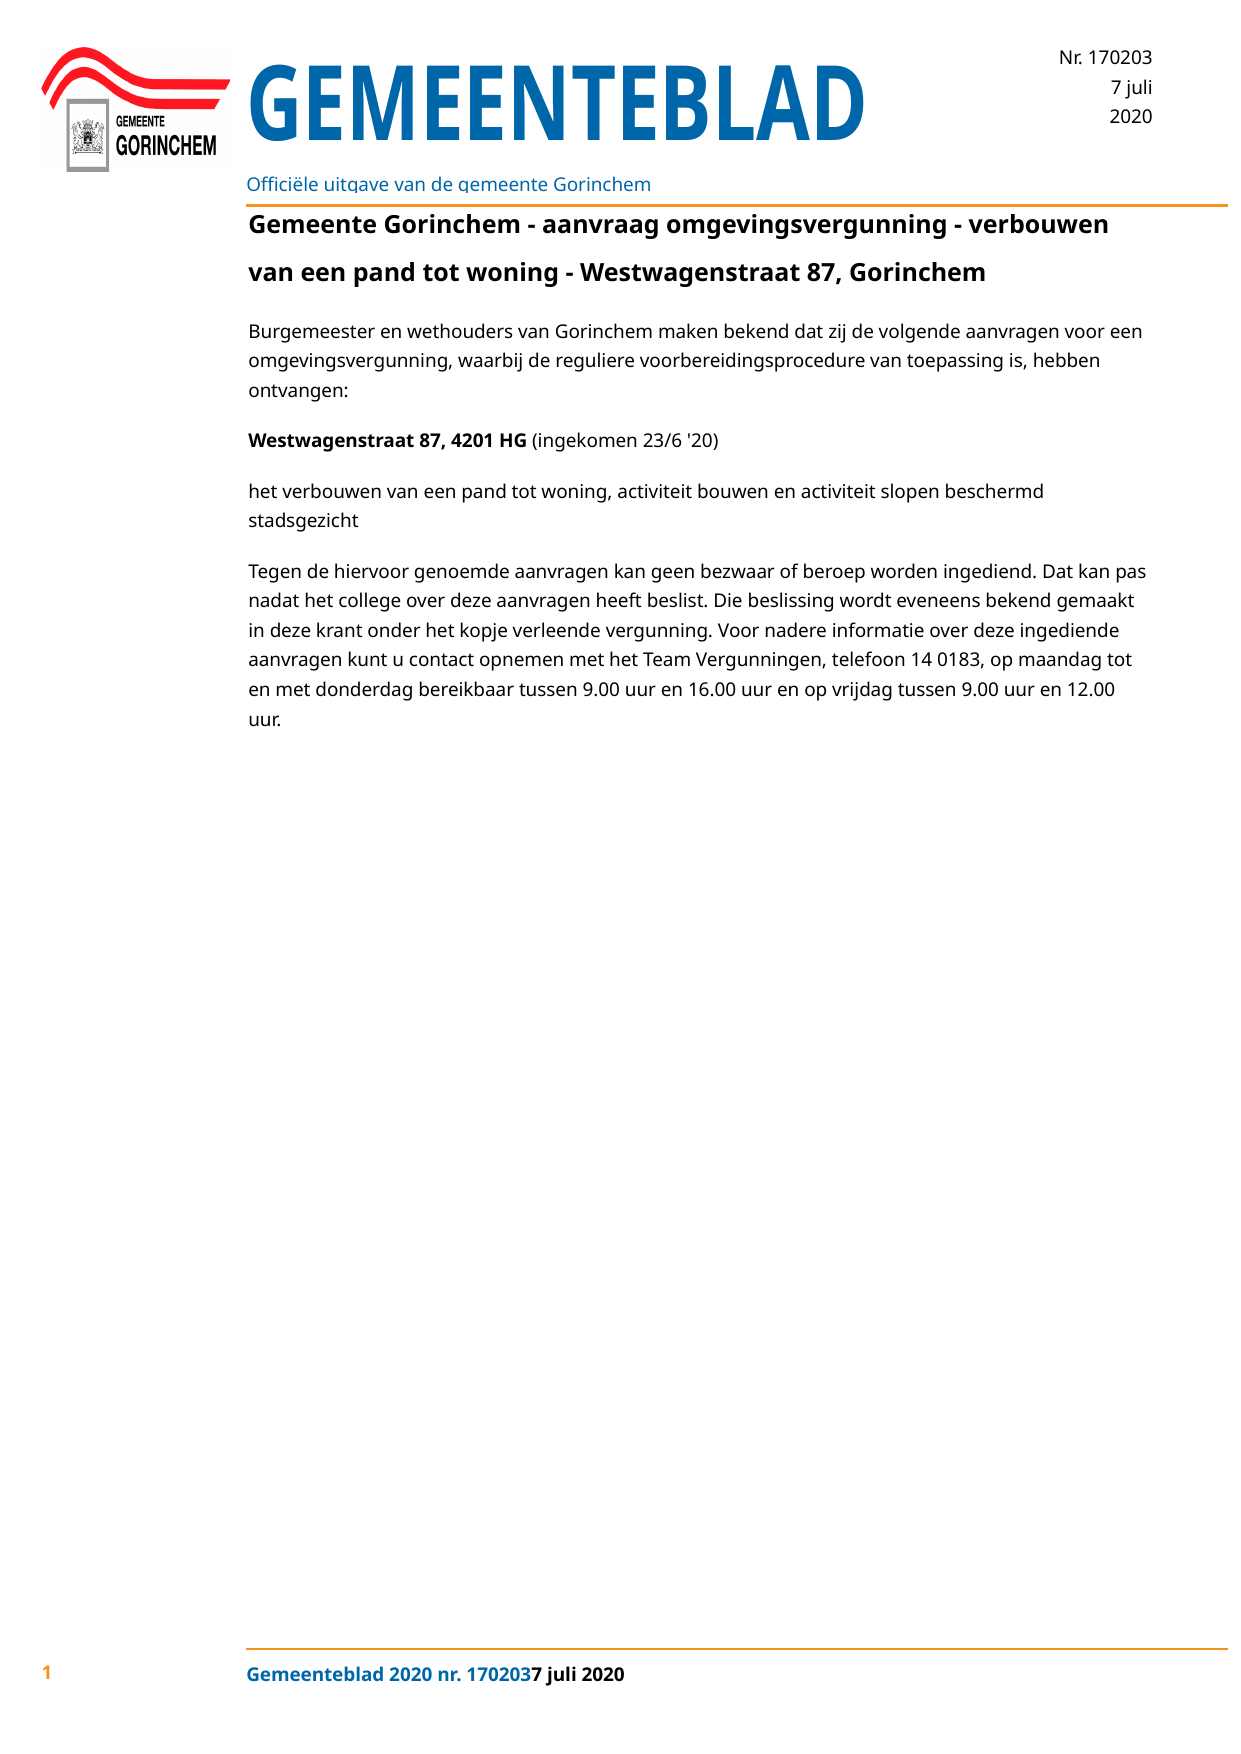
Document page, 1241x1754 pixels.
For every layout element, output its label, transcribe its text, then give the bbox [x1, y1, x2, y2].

text Burgemeester en wethouders van Gorinchem maken bekend dat zij de volgende aanvragen voor een omgevingsvergunning, waarbij de reguliere voorbereidingsprocedure van toepassing is, hebben ontvangen: [248, 318, 1152, 403]
picture [41, 47, 231, 172]
text Westwagenstraat 87, 4201 HG (ingekomen 23/6 '20) [248, 427, 1152, 453]
text Gemeente Gorinchem - aanvraag omgevingsvergunning - verbouwen van een pand tot woning - Westwagenstraat 87, Gorinchem [248, 207, 1152, 288]
text het verbouwen van een pand tot woning, activiteit bouwen en activiteit slopen beschermd stadsgezicht [248, 478, 1152, 533]
text Tegen de hiervoor genoemde aanvragen kan geen bezwaar of beroep worden ingediend. Dat kan pas nadat het college over deze aanvragen heeft beslist. Die beslissing wordt eveneens bekend gemaakt in deze krant onder het kopje verleende vergunning. Voor nadere informatie over deze ingediende aanvragen kunt u contact opnemen met het Team Vergunningen, telefoon 14 0183, op maandag tot en met donderdag bereikbaar tussen 9.00 uur en 16.00 uur en op vrijdag tussen 9.00 uur en 12.00 uur. [248, 558, 1152, 732]
